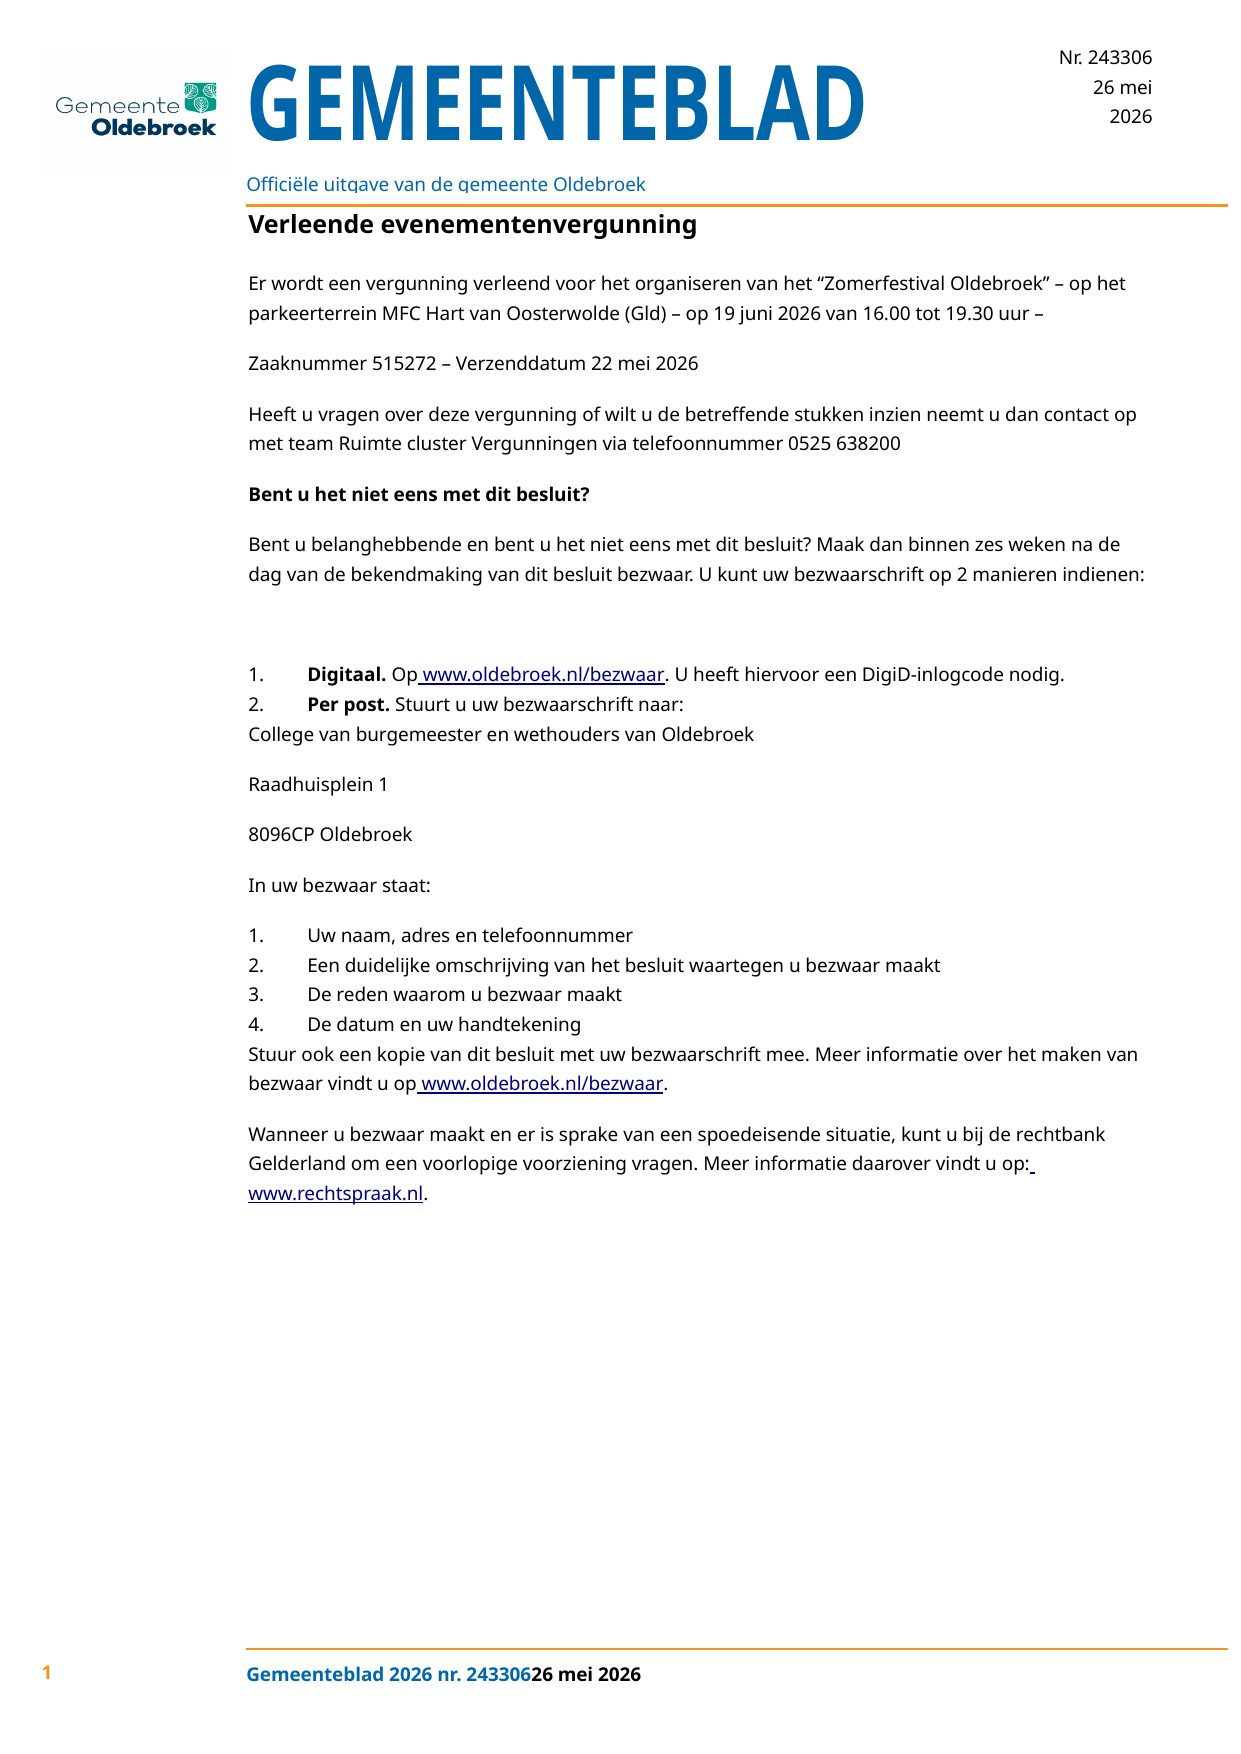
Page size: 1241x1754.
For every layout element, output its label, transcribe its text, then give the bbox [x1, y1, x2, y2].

text Stuur ook een kopie van dit besluit met uw bezwaarschrift mee. Meer informatie over het maken van bezwaar vindt u op www.oldebroek.nl/bezwaar. [248, 1041, 1152, 1096]
list Digitaal. Op www.oldebroek.nl/bezwaar. U heeft hiervoor een DigiD-inlogcode nodig. [248, 662, 1152, 687]
text Er wordt een vergunning verleend voor het organiseren van het “Zomerfestival Oldebroek” – op het parkeerterrein MFC Hart van Oosterwolde (Gld) – op 19 juni 2026 van 16.00 tot 19.30 uur – [248, 270, 1152, 326]
list De datum en uw handtekening [248, 1011, 1152, 1037]
text College van burgemeester en wethouders van Oldebroek [248, 721, 1152, 746]
list Per post. Stuurt u uw bezwaarschrift naar: [248, 691, 1152, 717]
text Bent u belanghebbende en bent u het niet eens met dit besluit? Maak dan binnen zes weken na de dag van de bekendmaking van dit besluit bezwaar. U kunt uw bezwaarschrift op 2 manieren indienen: [248, 531, 1152, 586]
list Een duidelijke omschrijving van het besluit waartegen u bezwaar maakt [248, 952, 1152, 978]
list De reden waarom u bezwaar maakt [248, 982, 1152, 1007]
text Heeft u vragen over deze vergunning of wilt u de betreffende stukken inzien neemt u dan contact op met team Ruimte cluster Vergunningen via telefoonnummer 0525 638200 [248, 401, 1152, 456]
list Uw naam, adres en telefoonnummer [248, 922, 1152, 948]
text 8096CP Oldebroek [248, 822, 1152, 847]
text Verleende evenementenvergunning [248, 207, 1152, 241]
text Wanneer u bezwaar maakt en er is sprake van een spoedeisende situatie, kunt u bij de rechtbank Gelderland om een voorlopige voorziening vragen. Meer informatie daarover vindt u op: www.rechtspraak.nl. [248, 1121, 1152, 1206]
text In uw bezwaar staat: [248, 872, 1152, 898]
text Bent u het niet eens met dit besluit? [248, 481, 1152, 506]
text Raadhuisplein 1 [248, 771, 1152, 797]
picture [41, 47, 231, 172]
text Zaaknummer 515272 – Verzenddatum 22 mei 2026 [248, 350, 1152, 376]
